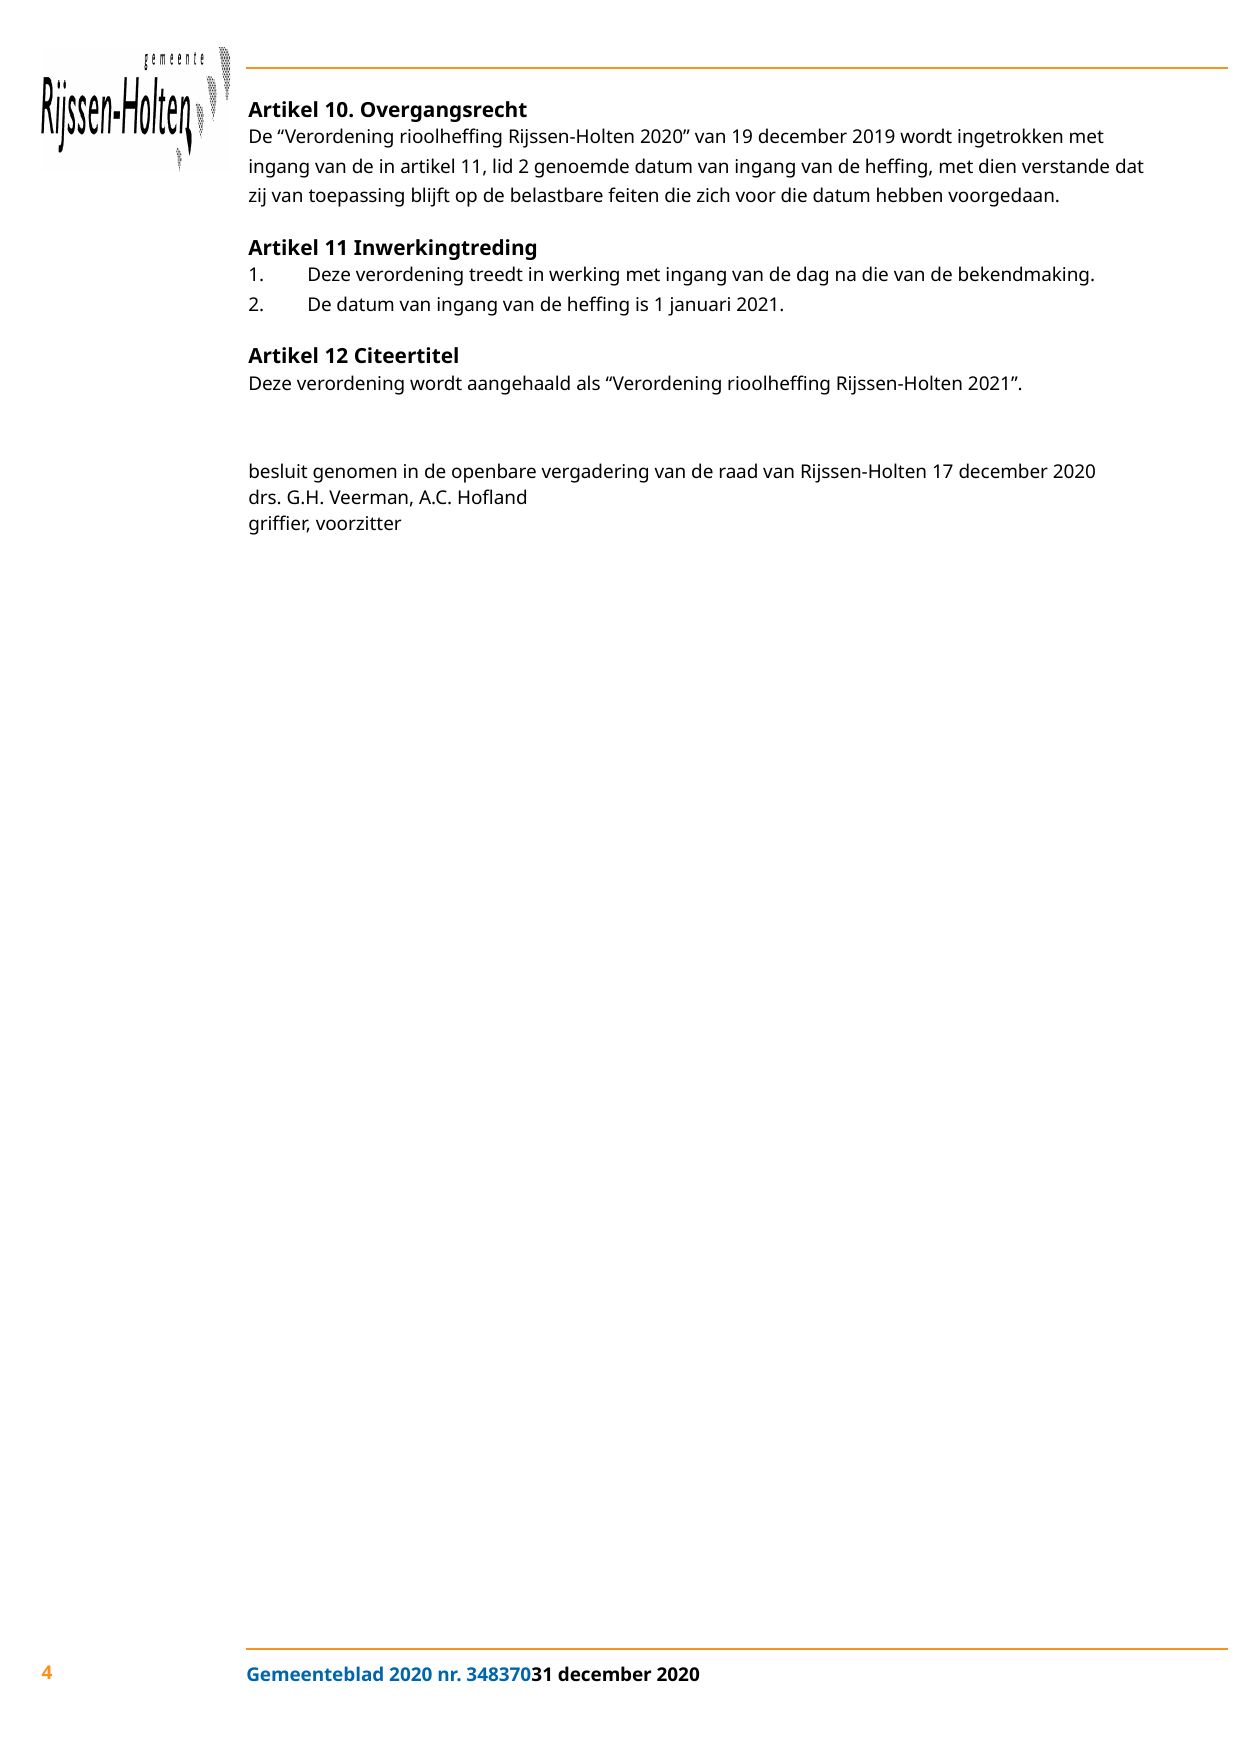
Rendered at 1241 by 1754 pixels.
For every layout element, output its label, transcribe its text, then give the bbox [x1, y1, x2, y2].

text besluit genomen in de openbare vergadering van de raad van Rijssen-Holten 17 december 2020 [248, 458, 1152, 484]
text griffier, voorzitter [248, 510, 1152, 536]
text Artikel 11 Inwerkingtreding [248, 233, 1152, 261]
text drs. G.H. Veerman, A.C. Hofland [248, 484, 1152, 510]
text De “Verordening rioolheffing Rijssen-Holten 2020” van 19 december 2019 wordt ingetrokken met ingang van de in artikel 11, lid 2 genoemde datum van ingang van de heffing, met dien verstande dat zij van toepassing blijft op de belastbare feiten die zich voor die datum hebben voorgedaan. [248, 123, 1152, 208]
text Artikel 12 Citeertitel [248, 341, 1152, 370]
text Artikel 10. Overgangsrecht [248, 95, 1152, 123]
picture [41, 47, 231, 172]
text Deze verordening wordt aangehaald als “Verordening rioolheffing Rijssen-Holten 2021”. [248, 370, 1152, 395]
list De datum van ingang van de heffing is 1 januari 2021. [248, 291, 1152, 317]
list Deze verordening treedt in werking met ingang van de dag na die van de bekendmaking. [248, 261, 1152, 287]
